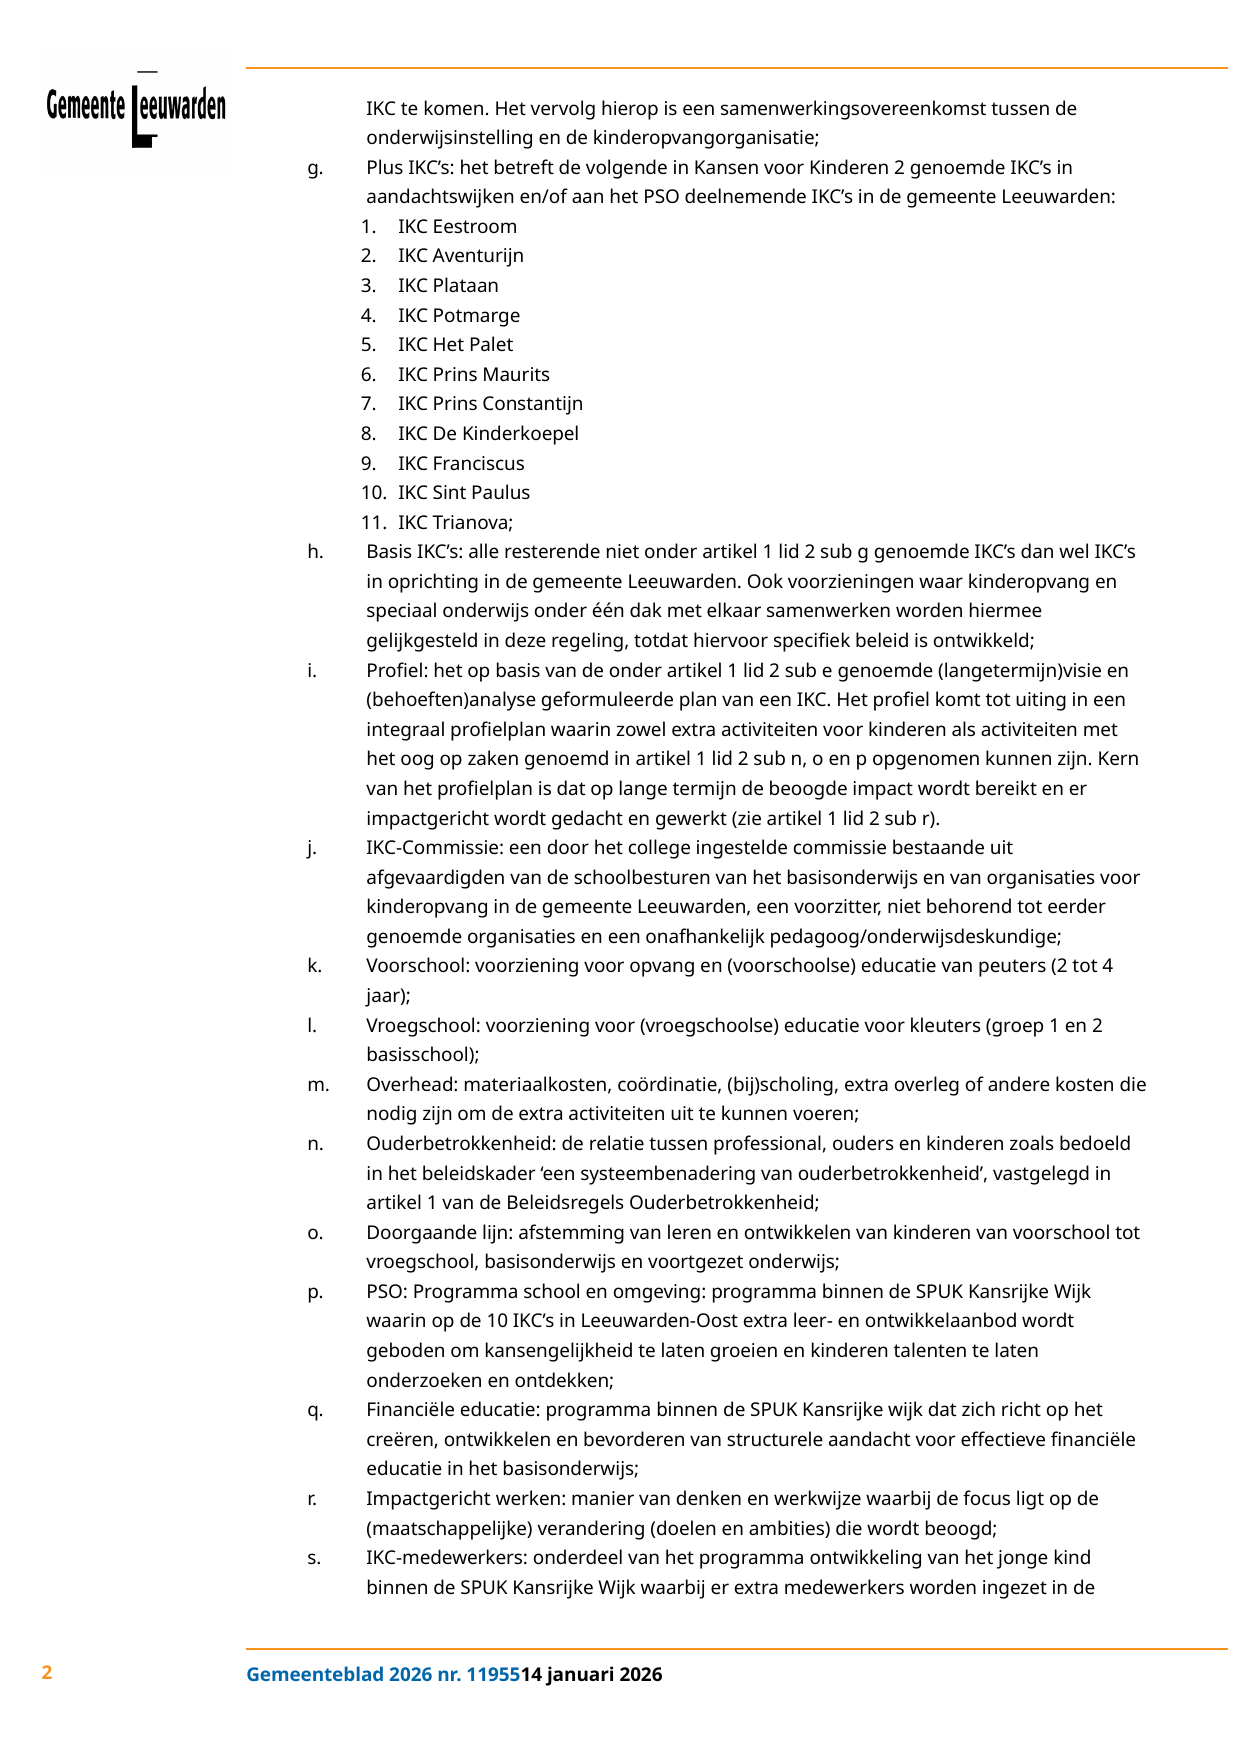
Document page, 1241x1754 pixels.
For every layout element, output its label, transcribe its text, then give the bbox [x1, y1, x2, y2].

list IKC te komen. Het vervolg hierop is een samenwerkingsovereenkomst tussen de onderwijsinstelling en de kinderopvangorganisatie; [307, 95, 1152, 150]
list IKC Aventurijn [361, 243, 1152, 268]
list IKC Trianova; [361, 509, 1152, 535]
list IKC Eestroom [361, 213, 1152, 239]
list IKC Plataan [361, 272, 1152, 298]
list Voorschool: voorziening voor opvang en (voorschoolse) educatie van peuters (2 tot 4 jaar); [307, 953, 1152, 1008]
picture [41, 47, 231, 172]
list Doorgaande lijn: afstemming van leren en ontwikkelen van kinderen van voorschool tot vroegschool, basisonderwijs en voortgezet onderwijs; [307, 1219, 1152, 1274]
list IKC-Commissie: een door het college ingestelde commissie bestaande uit afgevaardigden van de schoolbesturen van het basisonderwijs en van organisaties voor kinderopvang in de gemeente Leeuwarden, een voorzitter, niet behorend tot eerder genoemde organisaties en een onafhankelijk pedagoog/onderwijsdeskundige; [307, 834, 1152, 949]
list Impactgericht werken: manier van denken en werkwijze waarbij de focus ligt op de (maatschappelijke) verandering (doelen en ambities) die wordt beoogd; [307, 1485, 1152, 1541]
list IKC Sint Paulus [361, 479, 1152, 505]
list IKC Potmarge [361, 302, 1152, 328]
list Financiële educatie: programma binnen de SPUK Kansrijke wijk dat zich richt op het creëren, ontwikkelen en bevorderen van structurele aandacht voor effectieve financiële educatie in het basisonderwijs; [307, 1396, 1152, 1481]
list IKC Prins Constantijn [361, 391, 1152, 416]
list Vroegschool: voorziening voor (vroegschoolse) educatie voor kleuters (groep 1 en 2 basisschool); [307, 1012, 1152, 1067]
list Basis IKC’s: alle resterende niet onder artikel 1 lid 2 sub g genoemde IKC’s dan wel IKC’s in oprichting in de gemeente Leeuwarden. Ook voorzieningen waar kinderopvang en speciaal onderwijs onder één dak met elkaar samenwerken worden hiermee gelijkgesteld in deze regeling, totdat hiervoor specifiek beleid is ontwikkeld; [307, 538, 1152, 653]
list IKC-medewerkers: onderdeel van het programma ontwikkeling van het jonge kind binnen de SPUK Kansrijke Wijk waarbij er extra medewerkers worden ingezet in de [307, 1544, 1152, 1600]
list Plus IKC’s: het betreft de volgende in Kansen voor Kinderen 2 genoemde IKC’s in aandachtswijken en/of aan het PSO deelnemende IKC’s in de gemeente Leeuwarden: [307, 154, 1152, 209]
list IKC Franciscus [361, 450, 1152, 476]
list IKC Prins Maurits [361, 361, 1152, 387]
list IKC De Kinderkoepel [361, 420, 1152, 446]
list Overhead: materiaalkosten, coördinatie, (bij)scholing, extra overleg of andere kosten die nodig zijn om de extra activiteiten uit te kunnen voeren; [307, 1071, 1152, 1126]
list Profiel: het op basis van de onder artikel 1 lid 2 sub e genoemde (langetermijn)visie en (behoeften)analyse geformuleerde plan van een IKC. Het profiel komt tot uiting in een integraal profielplan waarin zowel extra activiteiten voor kinderen als activiteiten met het oog op zaken genoemd in artikel 1 lid 2 sub n, o en p opgenomen kunnen zijn. Kern van het profielplan is dat op lange termijn de beoogde impact wordt bereikt en er impactgericht wordt gedacht en gewerkt (zie artikel 1 lid 2 sub r). [307, 657, 1152, 831]
list PSO: Programma school en omgeving: programma binnen de SPUK Kansrijke Wijk waarin op de 10 IKC’s in Leeuwarden-Oost extra leer- en ontwikkelaanbod wordt geboden om kansengelijkheid te laten groeien en kinderen talenten te laten onderzoeken en ontdekken; [307, 1278, 1152, 1393]
list IKC Het Palet [361, 331, 1152, 357]
list Ouderbetrokkenheid: de relatie tussen professional, ouders en kinderen zoals bedoeld in het beleidskader ‘een systeembenadering van ouderbetrokkenheid’, vastgelegd in artikel 1 van de Beleidsregels Ouderbetrokkenheid; [307, 1130, 1152, 1215]
